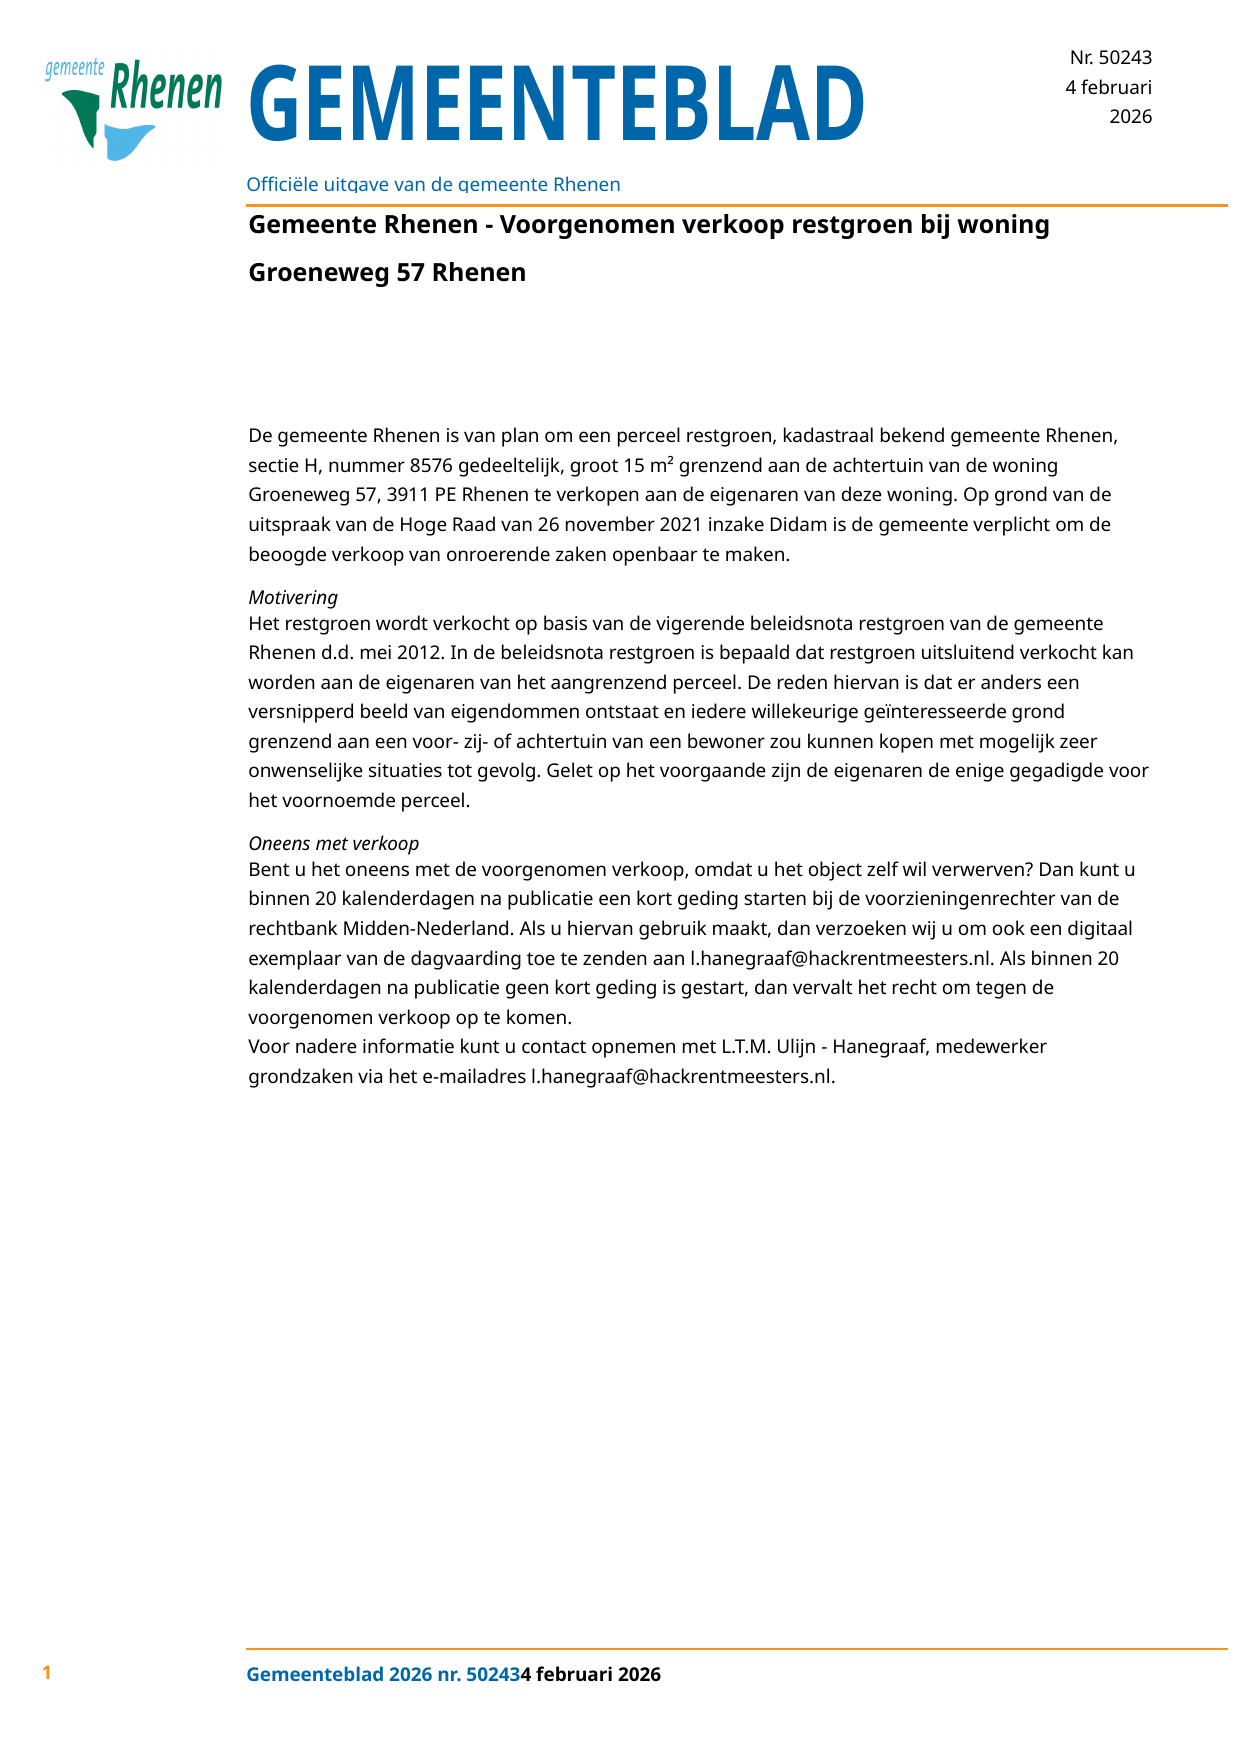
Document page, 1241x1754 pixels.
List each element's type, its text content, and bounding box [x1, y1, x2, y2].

text Het restgroen wordt verkocht op basis van de vigerende beleidsnota restgroen van de gemeente Rhenen d.d. mei 2012. In de beleidsnota restgroen is bepaald dat restgroen uitsluitend verkocht kan worden aan de eigenaren van het aangrenzend perceel. De reden hiervan is dat er anders een versnipperd beeld van eigendommen ontstaat en iedere willekeurige geïnteresseerde grond grenzend aan een voor- zij- of achtertuin van een bewoner zou kunnen kopen met mogelijk zeer onwenselijke situaties tot gevolg. Gelet op het voorgaande zijn de eigenaren de enige gegadigde voor het voornoemde perceel. [248, 610, 1152, 813]
text Gemeente Rhenen - Voorgenomen verkoop restgroen bij woning Groeneweg 57 Rhenen [248, 207, 1152, 288]
picture [41, 47, 231, 172]
text Oneens met verkoop [248, 830, 1152, 856]
text De gemeente Rhenen is van plan om een perceel restgroen, kadastraal bekend gemeente Rhenen, sectie H, nummer 8576 gedeeltelijk, groot 15 m² grenzend aan de achtertuin van de woning Groeneweg 57, 3911 PE Rhenen te verkopen aan de eigenaren van deze woning. Op grond van de uitspraak van de Hoge Raad van 26 november 2021 inzake Didam is de gemeente verplicht om de beoogde verkoop van onroerende zaken openbaar te maken. [248, 422, 1152, 567]
text Bent u het oneens met de voorgenomen verkoop, omdat u het object zelf wil verwerven? Dan kunt u binnen 20 kalenderdagen na publicatie een kort geding starten bij de voorzieningenrechter van de rechtbank Midden-Nederland. Als u hiervan gebruik maakt, dan verzoeken wij u om ook een digitaal exemplaar van de dagvaarding toe te zenden aan l.hanegraaf@hackrentmeesters.nl. Als binnen 20 kalenderdagen na publicatie geen kort geding is gestart, dan vervalt het recht om tegen de voorgenomen verkoop op te komen. [248, 856, 1152, 1030]
text Motivering [248, 584, 1152, 610]
text Voor nadere informatie kunt u contact opnemen met L.T.M. Ulijn - Hanegraaf, medewerker grondzaken via het e-mailadres l.hanegraaf@hackrentmeesters.nl. [248, 1033, 1152, 1089]
